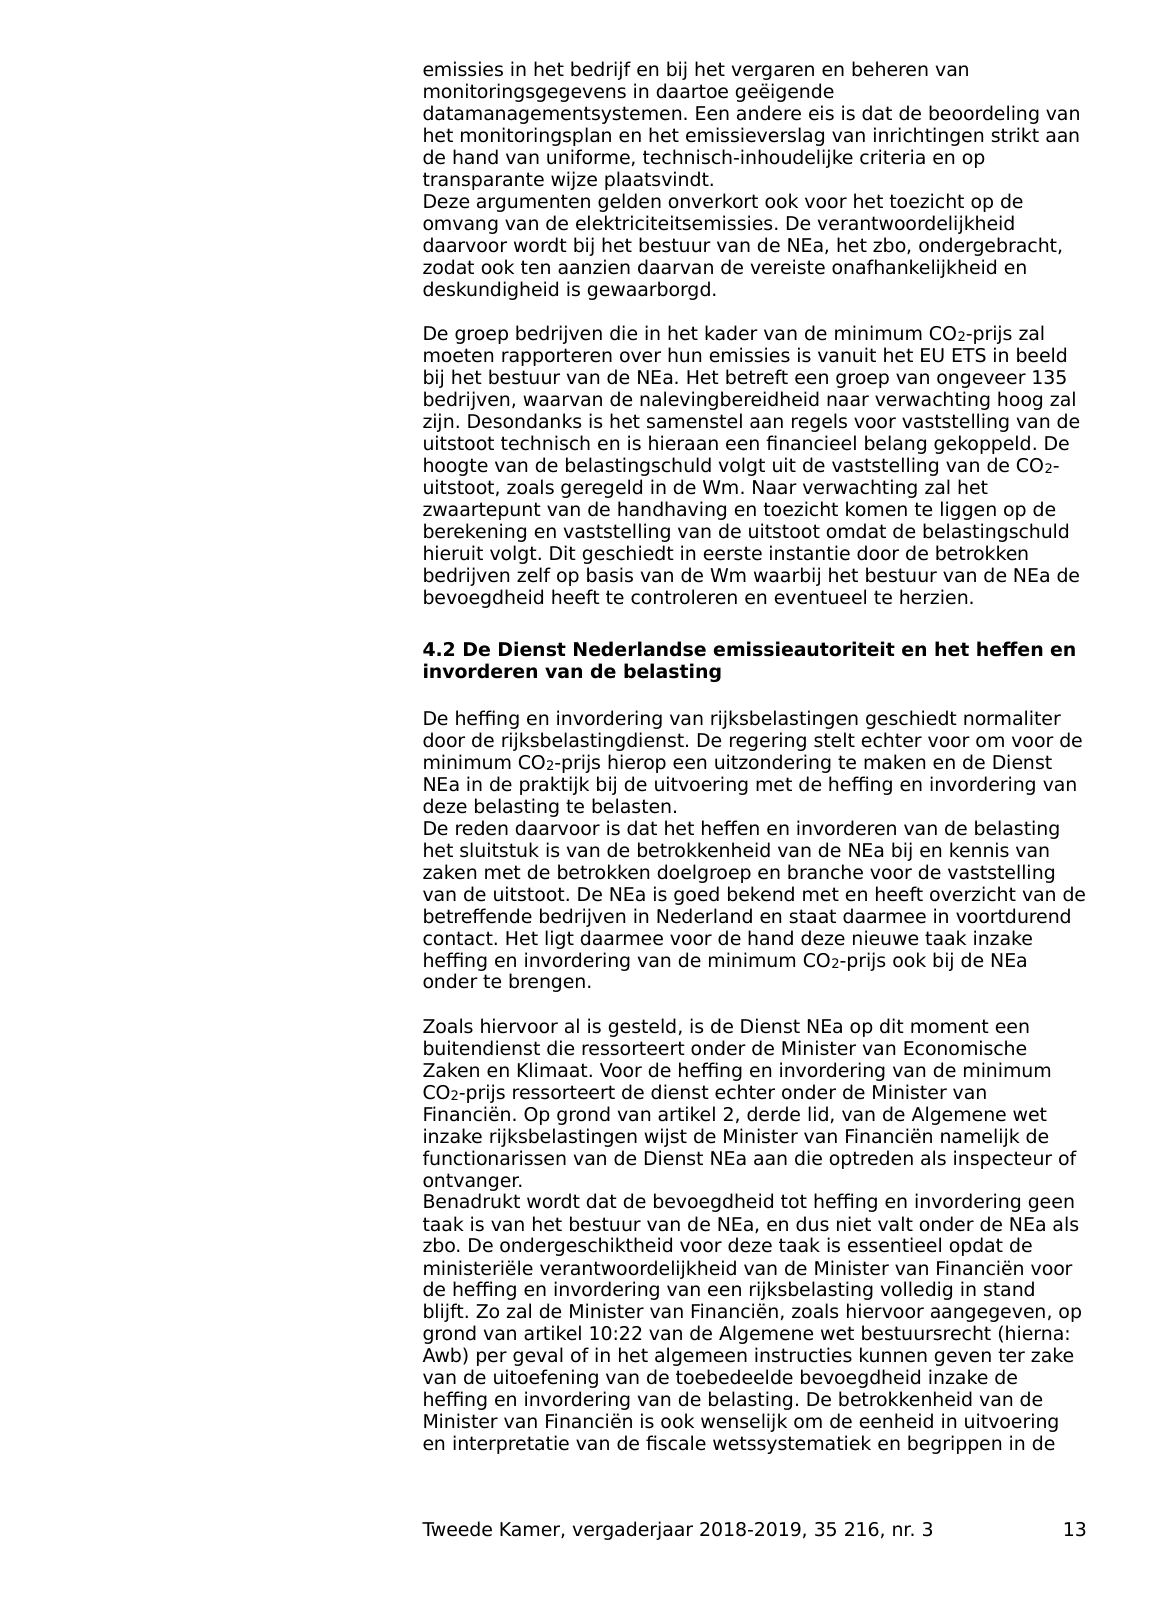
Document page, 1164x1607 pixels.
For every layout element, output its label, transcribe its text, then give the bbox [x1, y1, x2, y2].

subtitle 4.2 De Dienst Nederlandse emissieautoriteit en het heffen en invorderen van de belasting [422, 639, 1087, 683]
text Zoals hiervoor al is gesteld, is de Dienst NEa op dit moment een buitendienst die ressorteert onder de Minister van Economische Zaken en Klimaat. Voor de heffing en invordering van de minimum CO2-prijs ressorteert de dienst echter onder de Minister van Financiën. Op grond van artikel 2, derde lid, van de Algemene wet inzake rijksbelastingen wijst de Minister van Financiën namelijk de functionarissen van de Dienst NEa aan die optreden als inspecteur of ontvanger. [422, 1016, 1087, 1191]
text De groep bedrijven die in het kader van de minimum CO2-prijs zal moeten rapporteren over hun emissies is vanuit het EU ETS in beeld bij het bestuur van de NEa. Het betreft een groep van ongeveer 135 bedrijven, waarvan de nalevingbereidheid naar verwachting hoog zal zijn. Desondanks is het samenstel aan regels voor vaststelling van de uitstoot technisch en is hieraan een financieel belang gekoppeld. De hoogte van de belastingschuld volgt uit de vaststelling van de CO2-uitstoot, zoals geregeld in de Wm. Naar verwachting zal het zwaartepunt van de handhaving en toezicht komen te liggen op de berekening en vaststelling van de uitstoot omdat de belastingschuld hieruit volgt. Dit geschiedt in eerste instantie door de betrokken bedrijven zelf op basis van de Wm waarbij het bestuur van de NEa de bevoegdheid heeft te controleren en eventueel te herzien. [422, 323, 1087, 609]
text De heffing en invordering van rijksbelastingen geschiedt normaliter door de rijksbelastingdienst. De regering stelt echter voor om voor de minimum CO2-prijs hierop een uitzondering te maken en de Dienst NEa in de praktijk bij de uitvoering met de heffing en invordering van deze belasting te belasten. [422, 708, 1087, 818]
text Deze argumenten gelden onverkort ook voor het toezicht op de omvang van de elektriciteitsemissies. De verantwoordelijkheid daarvoor wordt bij het bestuur van de NEa, het zbo, ondergebracht, zodat ook ten aanzien daarvan de vereiste onafhankelijkheid en deskundigheid is gewaarborgd. [422, 191, 1087, 301]
text De reden daarvoor is dat het heffen en invorderen van de belasting het sluitstuk is van de betrokkenheid van de NEa bij en kennis van zaken met de betrokken doelgroep en branche voor de vaststelling van de uitstoot. De NEa is goed bekend met en heeft overzicht van de betreffende bedrijven in Nederland en staat daarmee in voortdurend contact. Het ligt daarmee voor de hand deze nieuwe taak inzake heffing en invordering van de minimum CO2-prijs ook bij de NEa onder te brengen. [422, 818, 1087, 993]
text Benadrukt wordt dat de bevoegdheid tot heffing en invordering geen taak is van het bestuur van de NEa, en dus niet valt onder de NEa als zbo. De ondergeschiktheid voor deze taak is essentieel opdat de ministeriële verantwoordelijkheid van de Minister van Financiën voor de heffing en invordering van een rijksbelasting volledig in stand blijft. Zo zal de Minister van Financiën, zoals hiervoor aangegeven, op grond van artikel 10:22 van de Algemene wet bestuursrecht (hierna: Awb) per geval of in het algemeen instructies kunnen geven ter zake van de uitoefening van de toebedeelde bevoegdheid inzake de heffing en invordering van de belasting. De betrokkenheid van de Minister van Financiën is ook wenselijk om de eenheid in uitvoering en interpretatie van de fiscale wetssystematiek en begrippen in de [422, 1191, 1087, 1455]
text emissies in het bedrijf en bij het vergaren en beheren van monitoringsgegevens in daartoe geëigende datamanagementsystemen. Een andere eis is dat de beoordeling van het monitoringsplan en het emissieverslag van inrichtingen strikt aan de hand van uniforme, technisch-inhoudelijke criteria en op transparante wijze plaatsvindt. [422, 59, 1087, 191]
